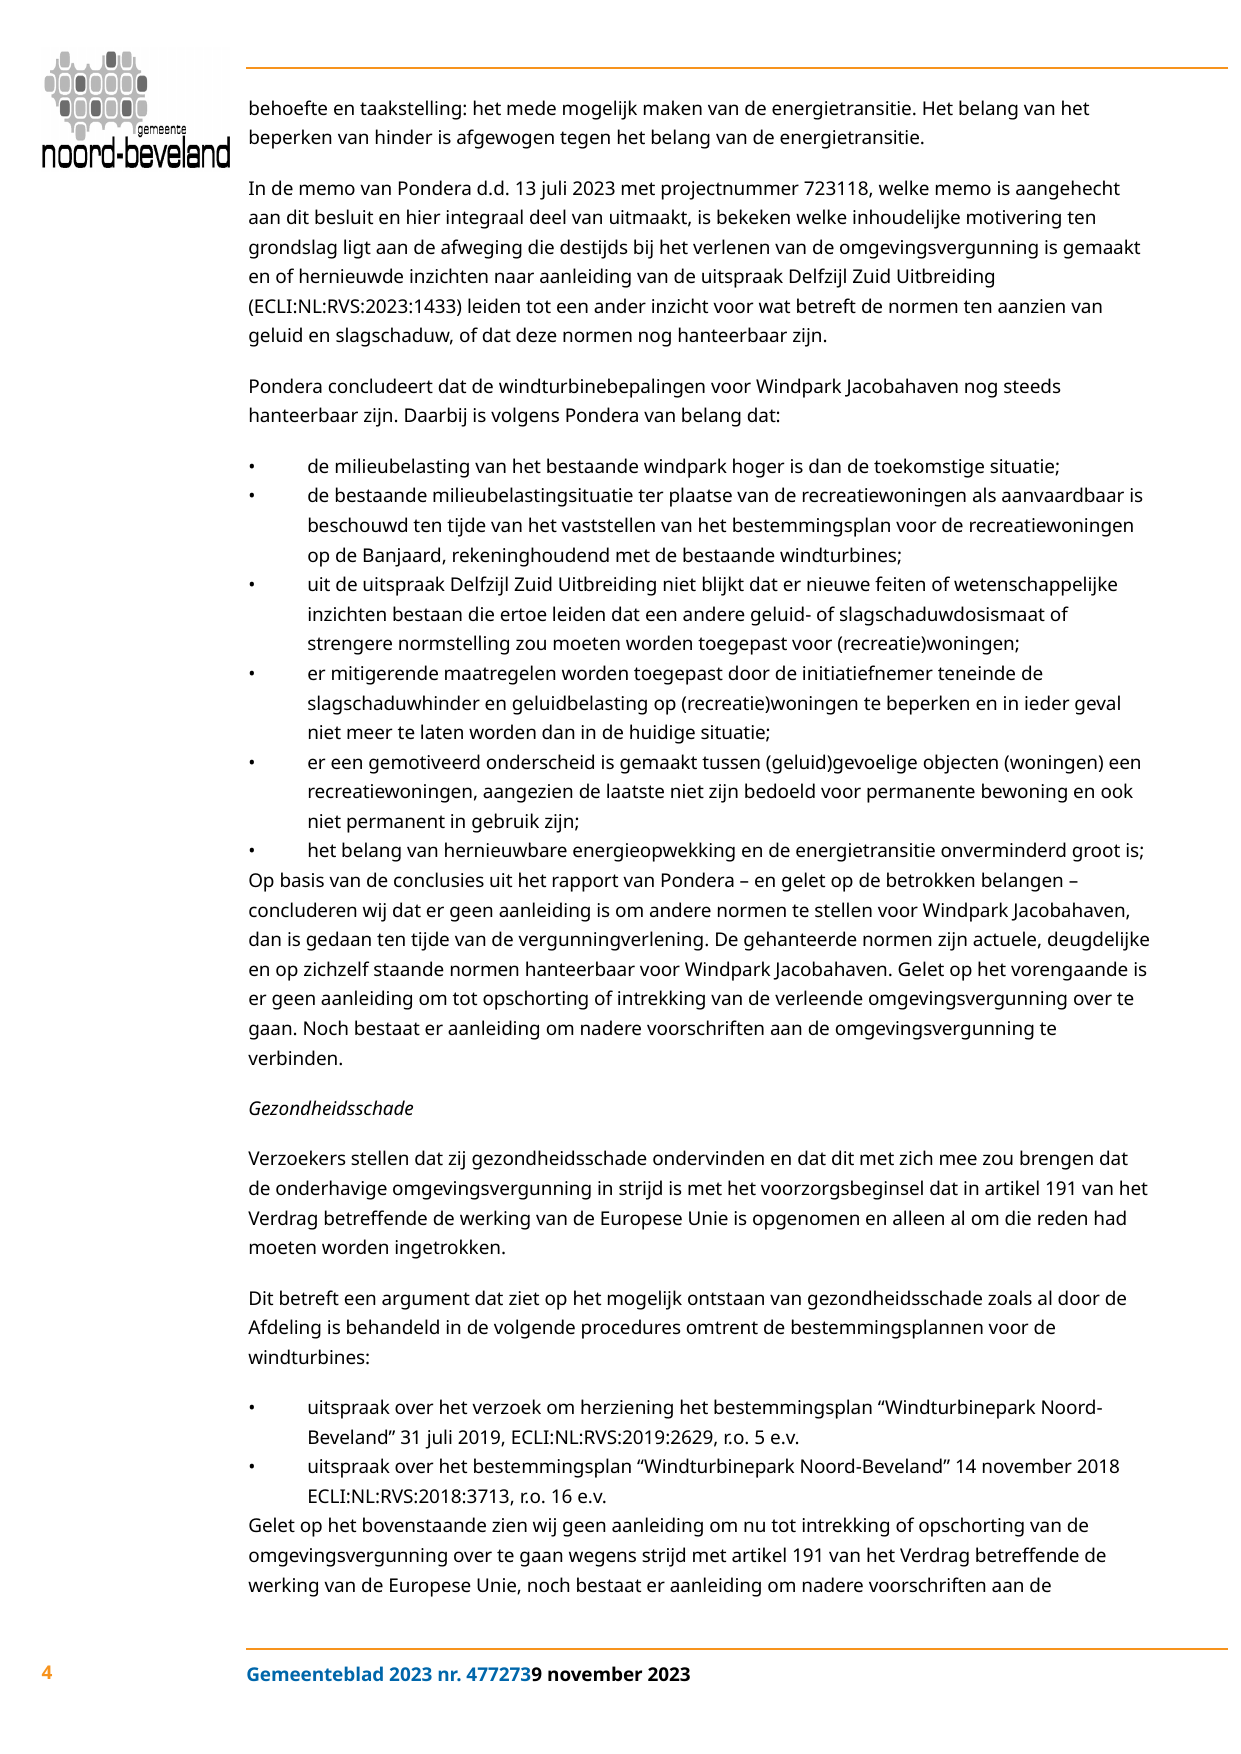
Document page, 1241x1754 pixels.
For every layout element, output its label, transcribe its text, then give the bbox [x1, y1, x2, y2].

list uit de uitspraak Delfzijl Zuid Uitbreiding niet blijkt dat er nieuwe feiten of wetenschappelijke inzichten bestaan die ertoe leiden dat een andere geluid- of slagschaduwdosismaat of strengere normstelling zou moeten worden toegepast voor (recreatie)woningen; [248, 571, 1152, 656]
picture [41, 47, 231, 172]
text Gezondheidsschade [248, 1095, 1152, 1121]
list uitspraak over het verzoek om herziening het bestemmingsplan “Windturbinepark Noord-Beveland” 31 juli 2019, ECLI:NL:RVS:2019:2629, r.o. 5 e.v. [248, 1394, 1152, 1450]
text behoefte en taakstelling: het mede mogelijk maken van de energietransitie. Het belang van het beperken van hinder is afgewogen tegen het belang van de energietransitie. [248, 95, 1152, 150]
list de bestaande milieubelastingsituatie ter plaatse van de recreatiewoningen als aanvaardbaar is beschouwd ten tijde van het vaststellen van het bestemmingsplan voor de recreatiewoningen op de Banjaard, rekeninghoudend met de bestaande windturbines; [248, 483, 1152, 568]
text Pondera concludeert dat de windturbinebepalingen voor Windpark Jacobahaven nog steeds hanteerbaar zijn. Daarbij is volgens Pondera van belang dat: [248, 373, 1152, 428]
text Gelet op het bovenstaande zien wij geen aanleiding om nu tot intrekking of opschorting van de omgevingsvergunning over te gaan wegens strijd met artikel 191 van het Verdrag betreffende de werking van de Europese Unie, noch bestaat er aanleiding om nadere voorschriften aan de [248, 1513, 1152, 1598]
text Op basis van de conclusies uit het rapport van Pondera – en gelet op de betrokken belangen – concluderen wij dat er geen aanleiding is om andere normen te stellen voor Windpark Jacobahaven, dan is gedaan ten tijde van de vergunningverlening. De gehanteerde normen zijn actuele, deugdelijke en op zichzelf staande normen hanteerbaar voor Windpark Jacobahaven. Gelet op het vorengaande is er geen aanleiding om tot opschorting of intrekking van de verleende omgevingsvergunning over te gaan. Noch bestaat er aanleiding om nadere voorschriften aan de omgevingsvergunning te verbinden. [248, 867, 1152, 1071]
list er mitigerende maatregelen worden toegepast door de initiatiefnemer teneinde de slagschaduwhinder en geluidbelasting op (recreatie)woningen te beperken en in ieder geval niet meer te laten worden dan in de huidige situatie; [248, 660, 1152, 745]
text In de memo van Pondera d.d. 13 juli 2023 met projectnummer 723118, welke memo is aangehecht aan dit besluit en hier integraal deel van uitmaakt, is bekeken welke inhoudelijke motivering ten grondslag ligt aan de afweging die destijds bij het verlenen van de omgevingsvergunning is gemaakt en of hernieuwde inzichten naar aanleiding van de uitspraak Delfzijl Zuid Uitbreiding (ECLI:NL:RVS:2023:1433) leiden tot een ander inzicht voor wat betreft de normen ten aanzien van geluid en slagschaduw, of dat deze normen nog hanteerbaar zijn. [248, 175, 1152, 348]
text Verzoekers stellen dat zij gezondheidsschade ondervinden en dat dit met zich mee zou brengen dat de onderhavige omgevingsvergunning in strijd is met het voorzorgsbeginsel dat in artikel 191 van het Verdrag betreffende de werking van de Europese Unie is opgenomen en alleen al om die reden had moeten worden ingetrokken. [248, 1146, 1152, 1260]
text Dit betreft een argument dat ziet op het mogelijk ontstaan van gezondheidsschade zoals al door de Afdeling is behandeld in de volgende procedures omtrent de bestemmingsplannen voor de windturbines: [248, 1285, 1152, 1370]
list uitspraak over het bestemmingsplan “Windturbinepark Noord-Beveland” 14 november 2018 ECLI:NL:RVS:2018:3713, r.o. 16 e.v. [248, 1453, 1152, 1509]
list er een gemotiveerd onderscheid is gemaakt tussen (geluid)gevoelige objecten (woningen) een recreatiewoningen, aangezien de laatste niet zijn bedoeld voor permanente bewoning en ook niet permanent in gebruik zijn; [248, 749, 1152, 834]
list de milieubelasting van het bestaande windpark hoger is dan de toekomstige situatie; [248, 453, 1152, 479]
list het belang van hernieuwbare energieopwekking en de energietransitie onverminderd groot is; [248, 838, 1152, 863]
